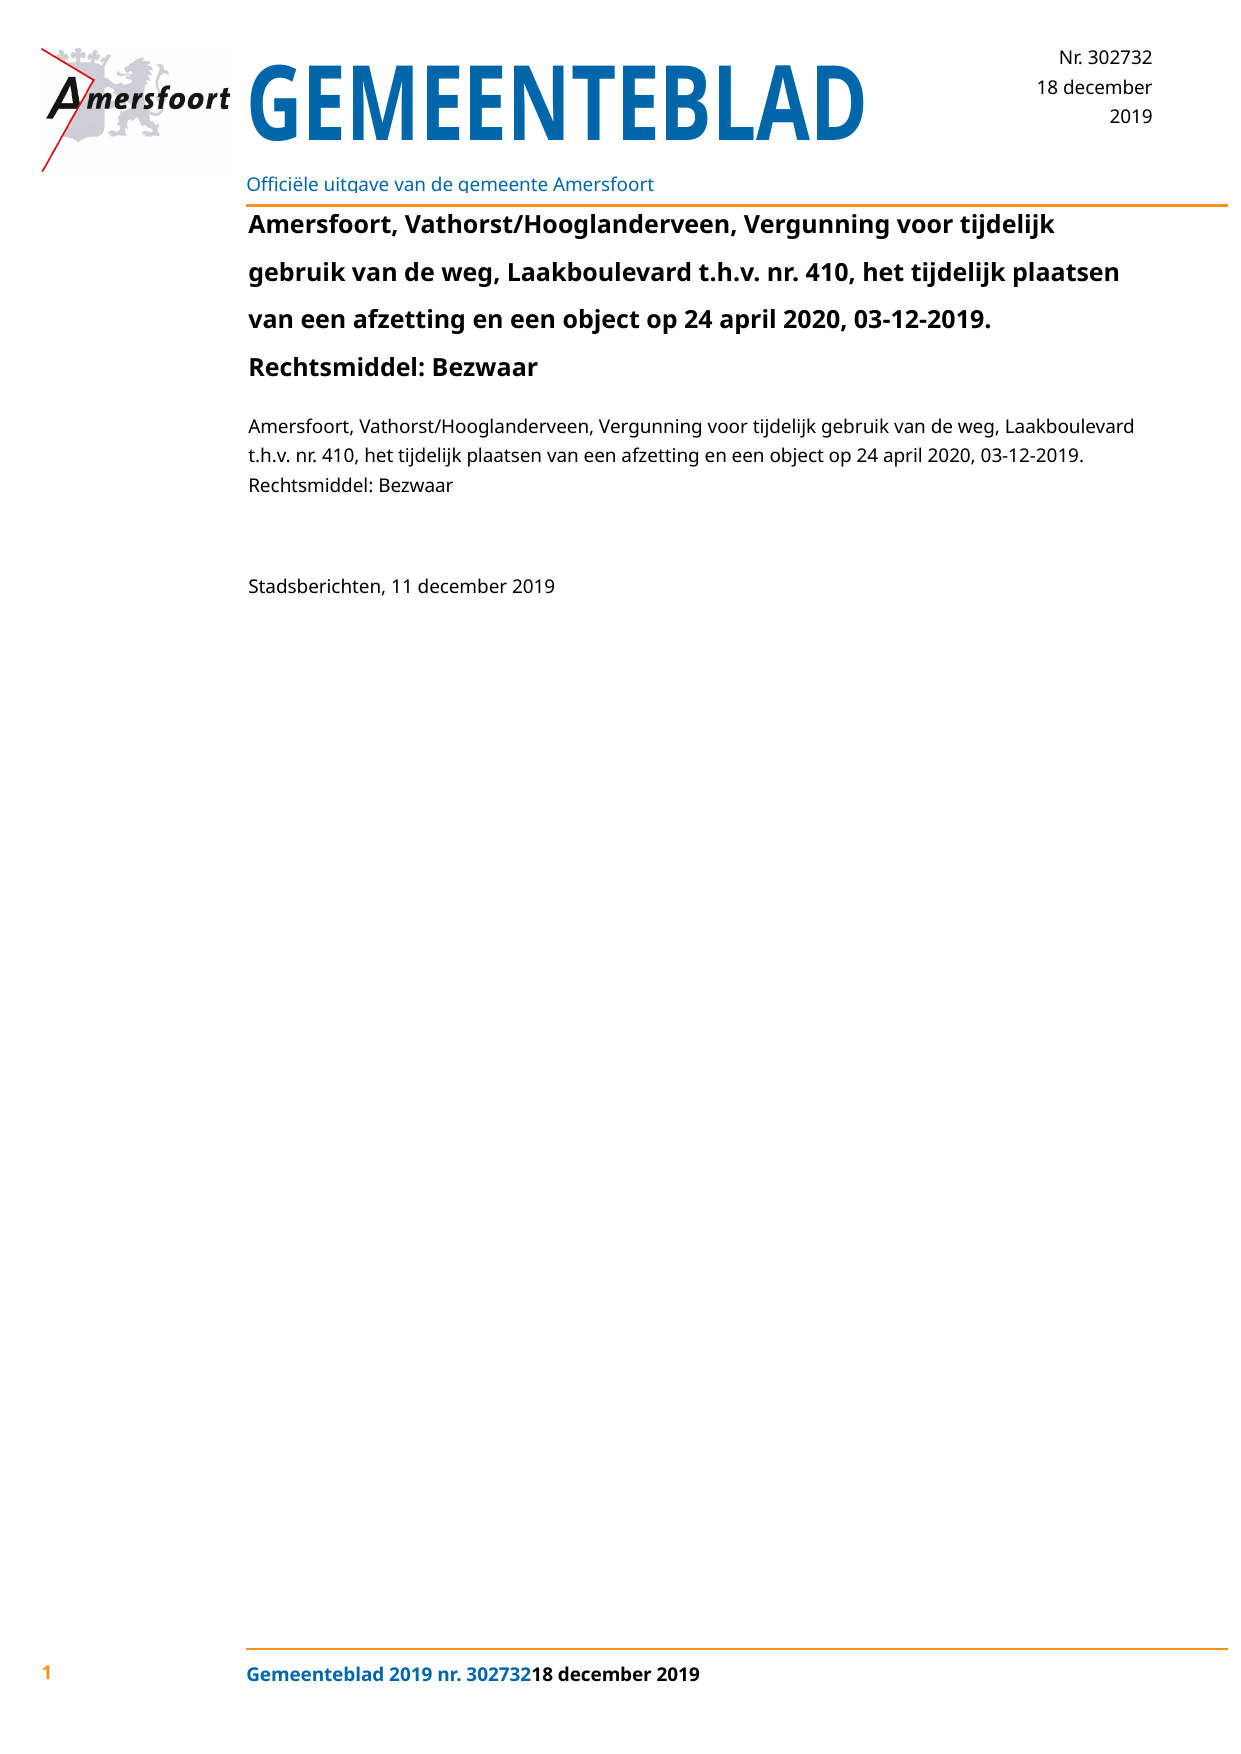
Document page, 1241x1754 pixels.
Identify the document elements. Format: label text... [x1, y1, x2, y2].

picture [41, 47, 231, 172]
text Stadsberichten, 11 december 2019 [248, 573, 1152, 599]
text Amersfoort, Vathorst/Hooglanderveen, Vergunning voor tijdelijk gebruik van de weg, Laakboulevard t.h.v. nr. 410, het tijdelijk plaatsen van een afzetting en een object op 24 april 2020, 03-12-2019. Rechtsmiddel: Bezwaar [248, 413, 1152, 498]
text Amersfoort, Vathorst/Hooglanderveen, Vergunning voor tijdelijk gebruik van de weg, Laakboulevard t.h.v. nr. 410, het tijdelijk plaatsen van een afzetting en een object op 24 april 2020, 03-12-2019. Rechtsmiddel: Bezwaar [248, 207, 1152, 384]
